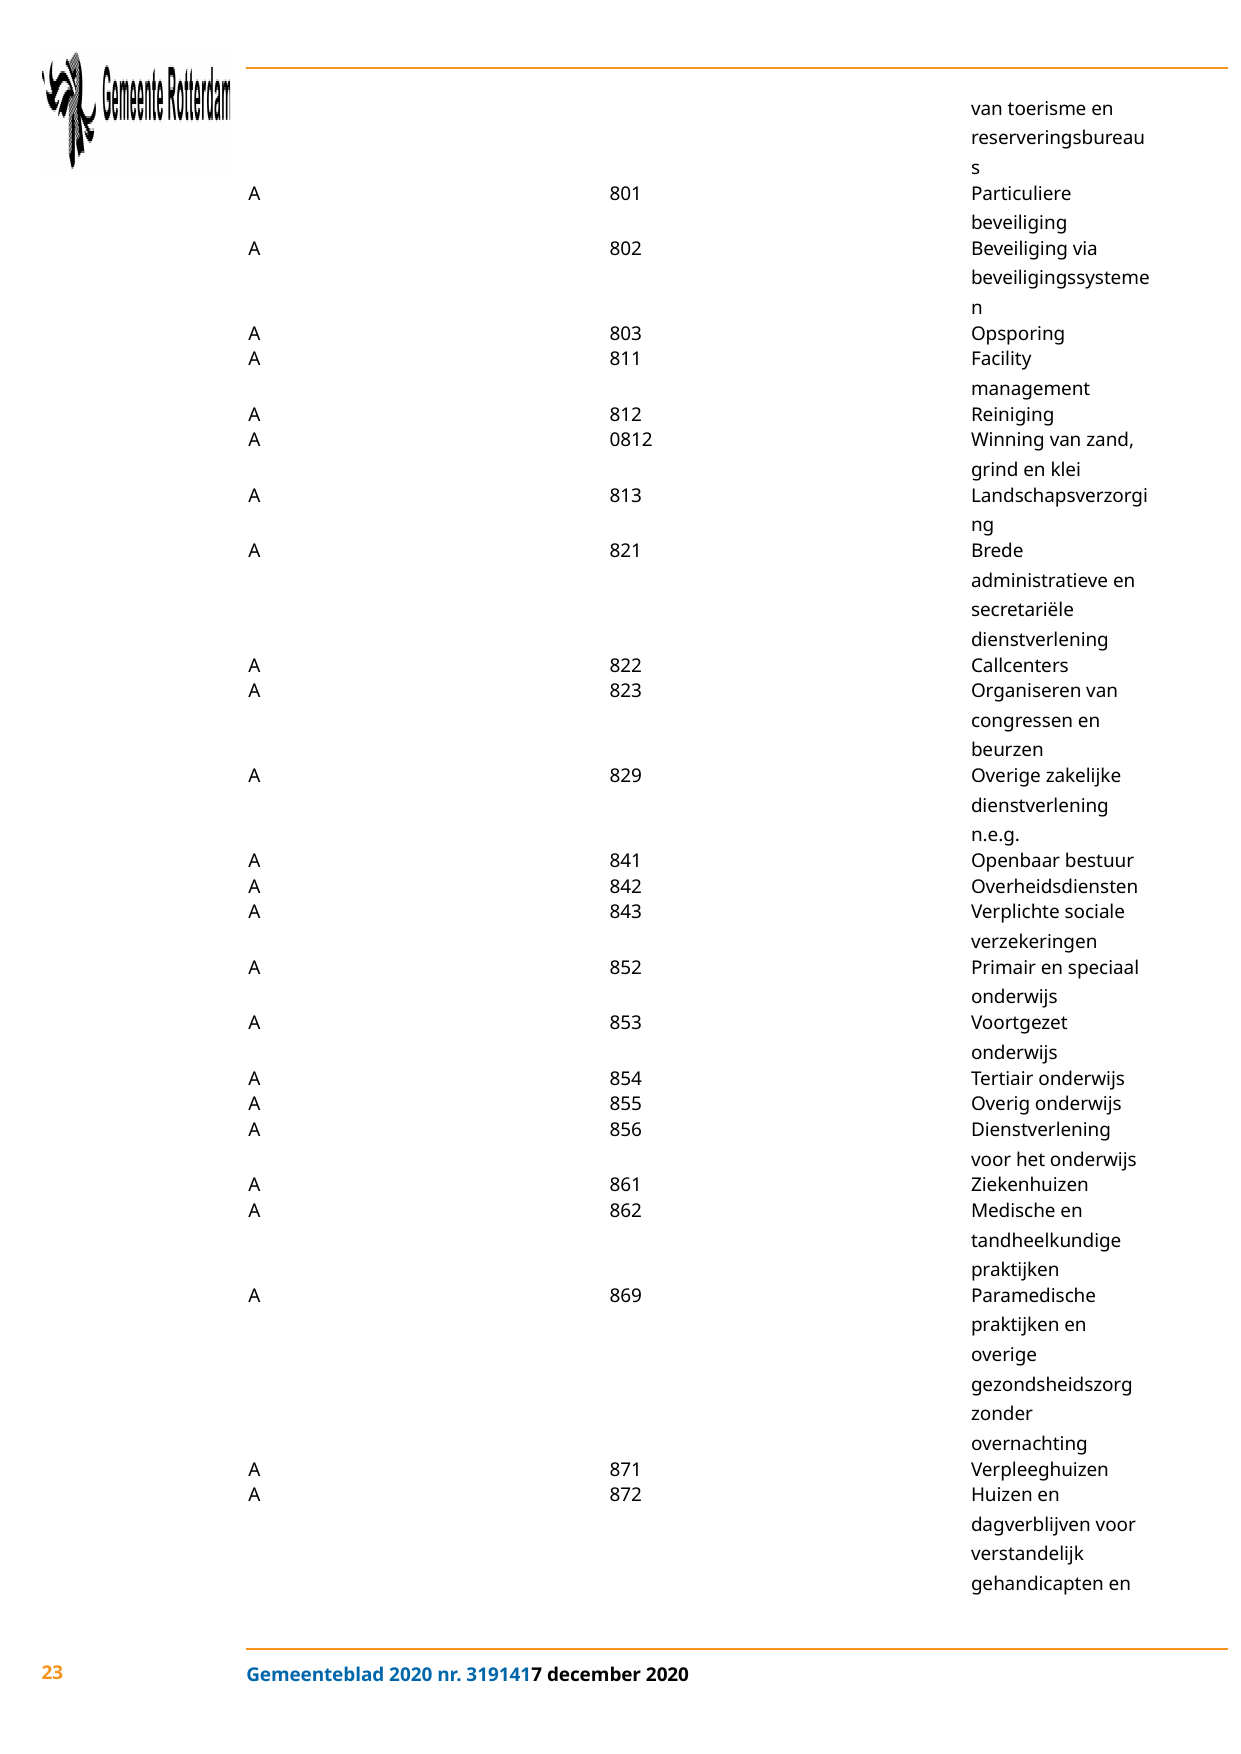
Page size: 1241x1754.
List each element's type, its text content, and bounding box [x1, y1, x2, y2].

table_cell A [248, 1065, 609, 1090]
table_cell 813 [609, 482, 971, 537]
table_cell A [248, 1090, 609, 1116]
table_cell Reiniging [971, 401, 1152, 427]
table_cell Openbaar bestuur [971, 847, 1152, 873]
table_cell Organiseren van congressen en beurzen [971, 678, 1152, 762]
table_cell 842 [609, 873, 971, 899]
table_cell A [248, 427, 609, 482]
table_cell 862 [609, 1197, 971, 1282]
table_cell A [248, 1171, 609, 1197]
table_cell Winning van zand, grind en klei [971, 427, 1152, 482]
table_cell 811 [609, 346, 971, 401]
table_cell Overig onderwijs [971, 1090, 1152, 1116]
table_cell A [248, 652, 609, 677]
table_cell 829 [609, 763, 971, 847]
table_cell Voortgezet onderwijs [971, 1009, 1152, 1065]
table_cell A [248, 1456, 609, 1481]
table_cell 0812 [609, 427, 971, 482]
table_cell 803 [609, 320, 971, 346]
table_cell [609, 95, 971, 180]
table_cell Brede administratieve en secretariële dienstverlening [971, 537, 1152, 652]
table_cell 872 [609, 1481, 971, 1596]
table_cell Landschapsverzorging [971, 482, 1152, 537]
table_cell 841 [609, 847, 971, 873]
table_cell 802 [609, 235, 971, 320]
table_cell A [248, 873, 609, 899]
table_cell 855 [609, 1090, 971, 1116]
table_cell A [248, 847, 609, 873]
table_cell Medische en tandheelkundige praktijken [971, 1197, 1152, 1282]
table_cell A [248, 954, 609, 1009]
table_cell Huizen en dagverblijven voor verstandelijk gehandicapten en [971, 1481, 1152, 1596]
table_cell Tertiair onderwijs [971, 1065, 1152, 1090]
table_cell Verpleeghuizen [971, 1456, 1152, 1481]
table_cell A [248, 1197, 609, 1282]
table_cell A [248, 320, 609, 346]
table_cell [248, 95, 609, 180]
table_cell Facility management [971, 346, 1152, 401]
table_cell 821 [609, 537, 971, 652]
table_cell Overige zakelijke dienstverlening n.e.g. [971, 763, 1152, 847]
table_cell A [248, 346, 609, 401]
table_cell 871 [609, 1456, 971, 1481]
table_cell 853 [609, 1009, 971, 1065]
table_cell Beveiliging via beveiligingssystemen [971, 235, 1152, 320]
table_cell Primair en speciaal onderwijs [971, 954, 1152, 1009]
table_cell Ziekenhuizen [971, 1171, 1152, 1197]
table_cell 822 [609, 652, 971, 677]
table_cell Callcenters [971, 652, 1152, 677]
table_cell 843 [609, 899, 971, 954]
table_cell 823 [609, 678, 971, 762]
table_cell A [248, 763, 609, 847]
table_cell van toerisme en reserveringsbureaus [971, 95, 1152, 180]
table_cell Overheidsdiensten [971, 873, 1152, 899]
table_cell 801 [609, 180, 971, 235]
table_cell A [248, 537, 609, 652]
table_cell A [248, 180, 609, 235]
table_cell Dienstverlening voor het onderwijs [971, 1116, 1152, 1171]
table_cell 861 [609, 1171, 971, 1197]
table_cell A [248, 401, 609, 427]
table_cell Paramedische praktijken en overige gezondsheidszorg zonder overnachting [971, 1282, 1152, 1456]
table_cell 812 [609, 401, 971, 427]
table_cell A [248, 482, 609, 537]
table_cell A [248, 235, 609, 320]
table_cell 854 [609, 1065, 971, 1090]
table_cell 852 [609, 954, 971, 1009]
table_cell A [248, 1282, 609, 1456]
table_cell A [248, 1116, 609, 1171]
table_cell A [248, 1481, 609, 1596]
table_cell A [248, 1009, 609, 1065]
picture [41, 47, 231, 172]
table_cell A [248, 678, 609, 762]
table_cell Verplichte sociale verzekeringen [971, 899, 1152, 954]
table_cell Particuliere beveiliging [971, 180, 1152, 235]
table_cell Opsporing [971, 320, 1152, 346]
table_cell A [248, 899, 609, 954]
table_cell 856 [609, 1116, 971, 1171]
table_cell 869 [609, 1282, 971, 1456]
